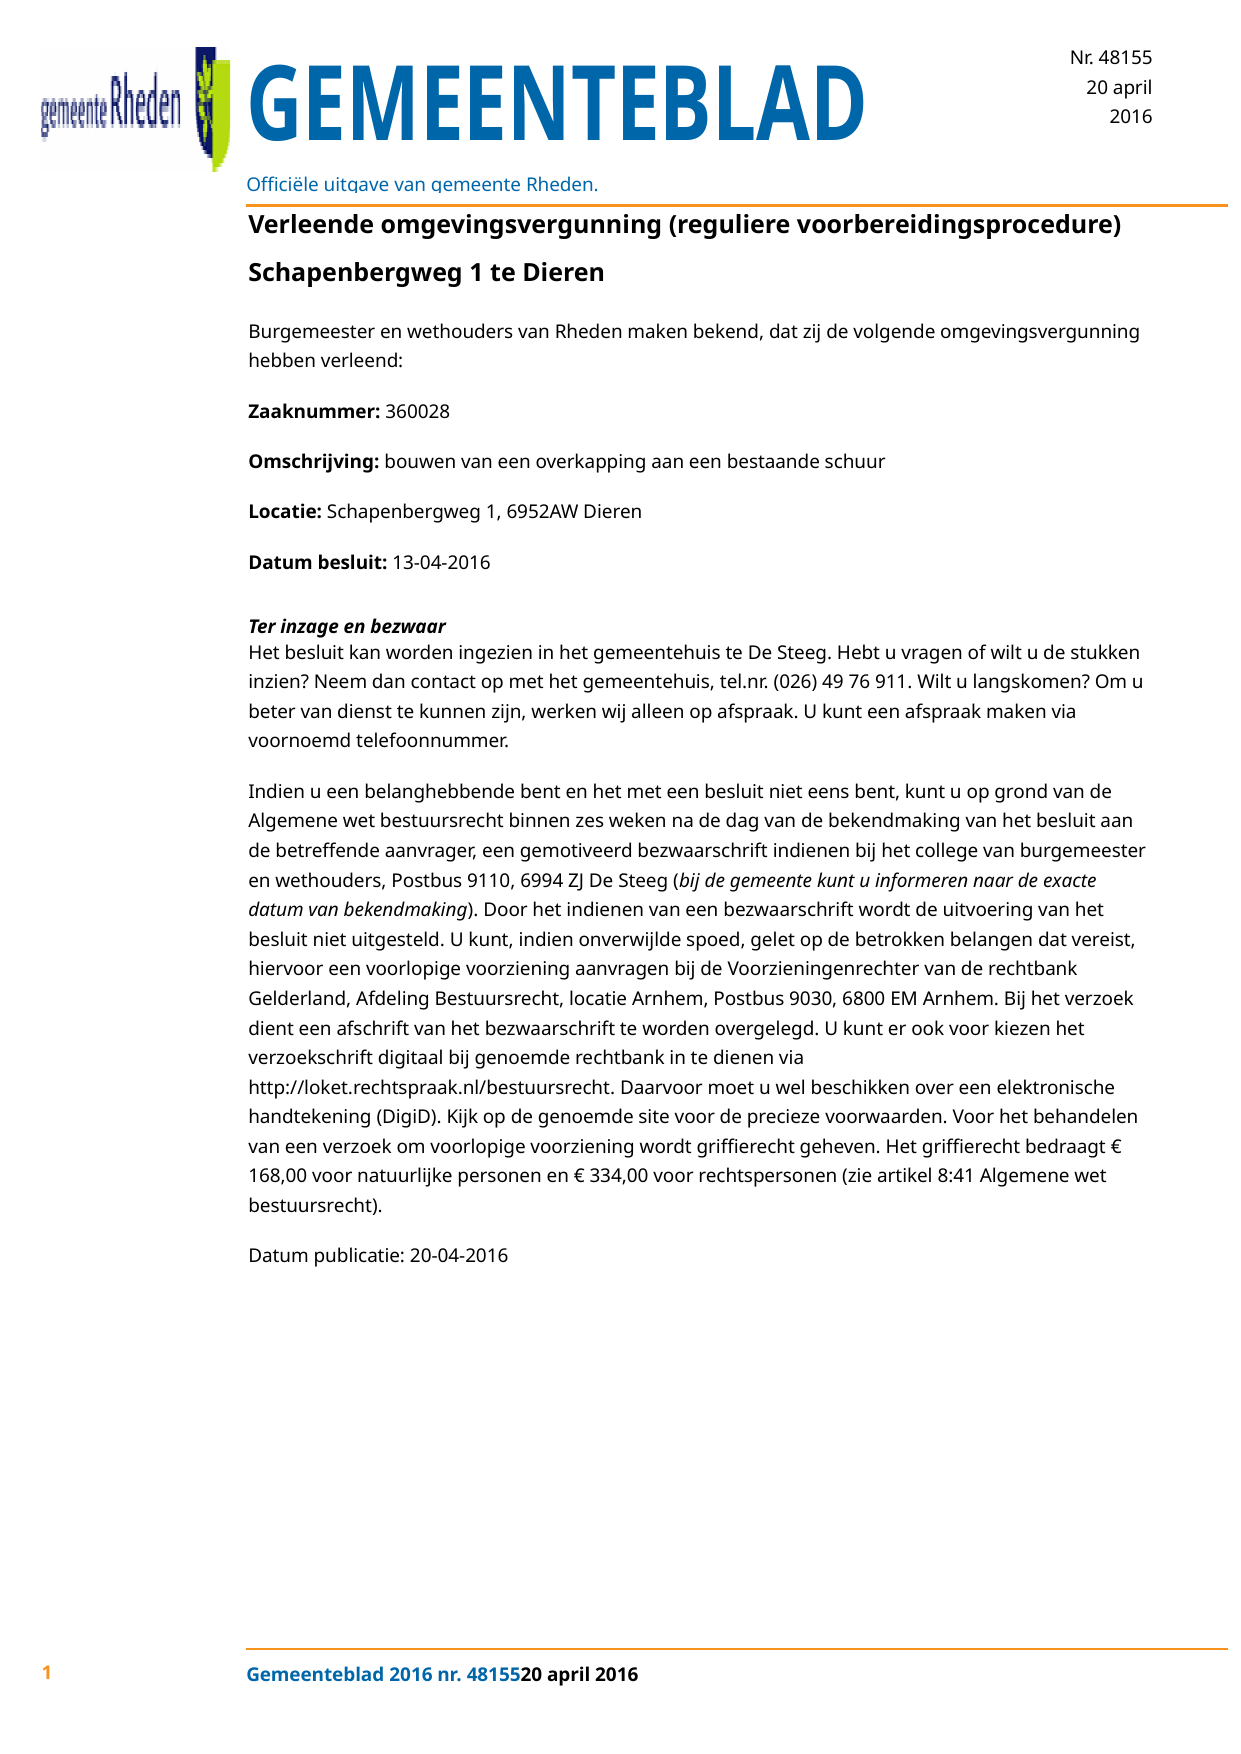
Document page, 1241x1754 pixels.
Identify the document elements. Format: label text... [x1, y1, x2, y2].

text Datum publicatie: 20-04-2016 [248, 1243, 1152, 1268]
text Ter inzage en bezwaar [248, 613, 1152, 639]
text Burgemeester en wethouders van Rheden maken bekend, dat zij de volgende omgevingsvergunning hebben verleend: [248, 318, 1152, 373]
text Indien u een belanghebbende bent en het met een besluit niet eens bent, kunt u op grond van de Algemene wet bestuursrecht binnen zes weken na de dag van de bekendmaking van het besluit aan de betreffende aanvrager, een gemotiveerd bezwaarschrift indienen bij het college van burgemeester en wethouders, Postbus 9110, 6994 ZJ De Steeg (bij de gemeente kunt u informeren naar de exacte datum van bekendmaking). Door het indienen van een bezwaarschrift wordt de uitvoering van het besluit niet uitgesteld. U kunt, indien onverwijlde spoed, gelet op de betrokken belangen dat vereist, hiervoor een voorlopige voorziening aanvragen bij de Voorzieningenrechter van de rechtbank Gelderland, Afdeling Bestuursrecht, locatie Arnhem, Postbus 9030, 6800 EM Arnhem. Bij het verzoek dient een afschrift van het bezwaarschrift te worden overgelegd. U kunt er ook voor kiezen het verzoekschrift digitaal bij genoemde rechtbank in te dienen via http://loket.rechtspraak.nl/bestuursrecht. Daarvoor moet u wel beschikken over een elektronische handtekening (DigiD). Kijk op de genoemde site voor de precieze voorwaarden. Voor het behandelen van een verzoek om voorlopige voorziening wordt griffierecht geheven. Het griffierecht bedraagt € 168,00 voor natuurlijke personen en € 334,00 voor rechtspersonen (zie artikel 8:41 Algemene wet bestuursrecht). [248, 778, 1152, 1218]
text Het besluit kan worden ingezien in het gemeentehuis te De Steeg. Hebt u vragen of wilt u de stukken inzien? Neem dan contact op met het gemeentehuis, tel.nr. (026) 49 76 911. Wilt u langskomen? Om u beter van dienst te kunnen zijn, werken wij alleen op afspraak. U kunt een afspraak maken via voornoemd telefoonnummer. [248, 639, 1152, 753]
picture [41, 47, 231, 172]
text Omschrijving: bouwen van een overkapping aan een bestaande schuur [248, 448, 1152, 474]
text Datum besluit: 13-04-2016 [248, 549, 1152, 575]
text Zaaknummer: 360028 [248, 398, 1152, 424]
text Locatie: Schapenbergweg 1, 6952AW Dieren [248, 499, 1152, 524]
text Verleende omgevingsvergunning (reguliere voorbereidingsprocedure) Schapenbergweg 1 te Dieren [248, 207, 1152, 288]
